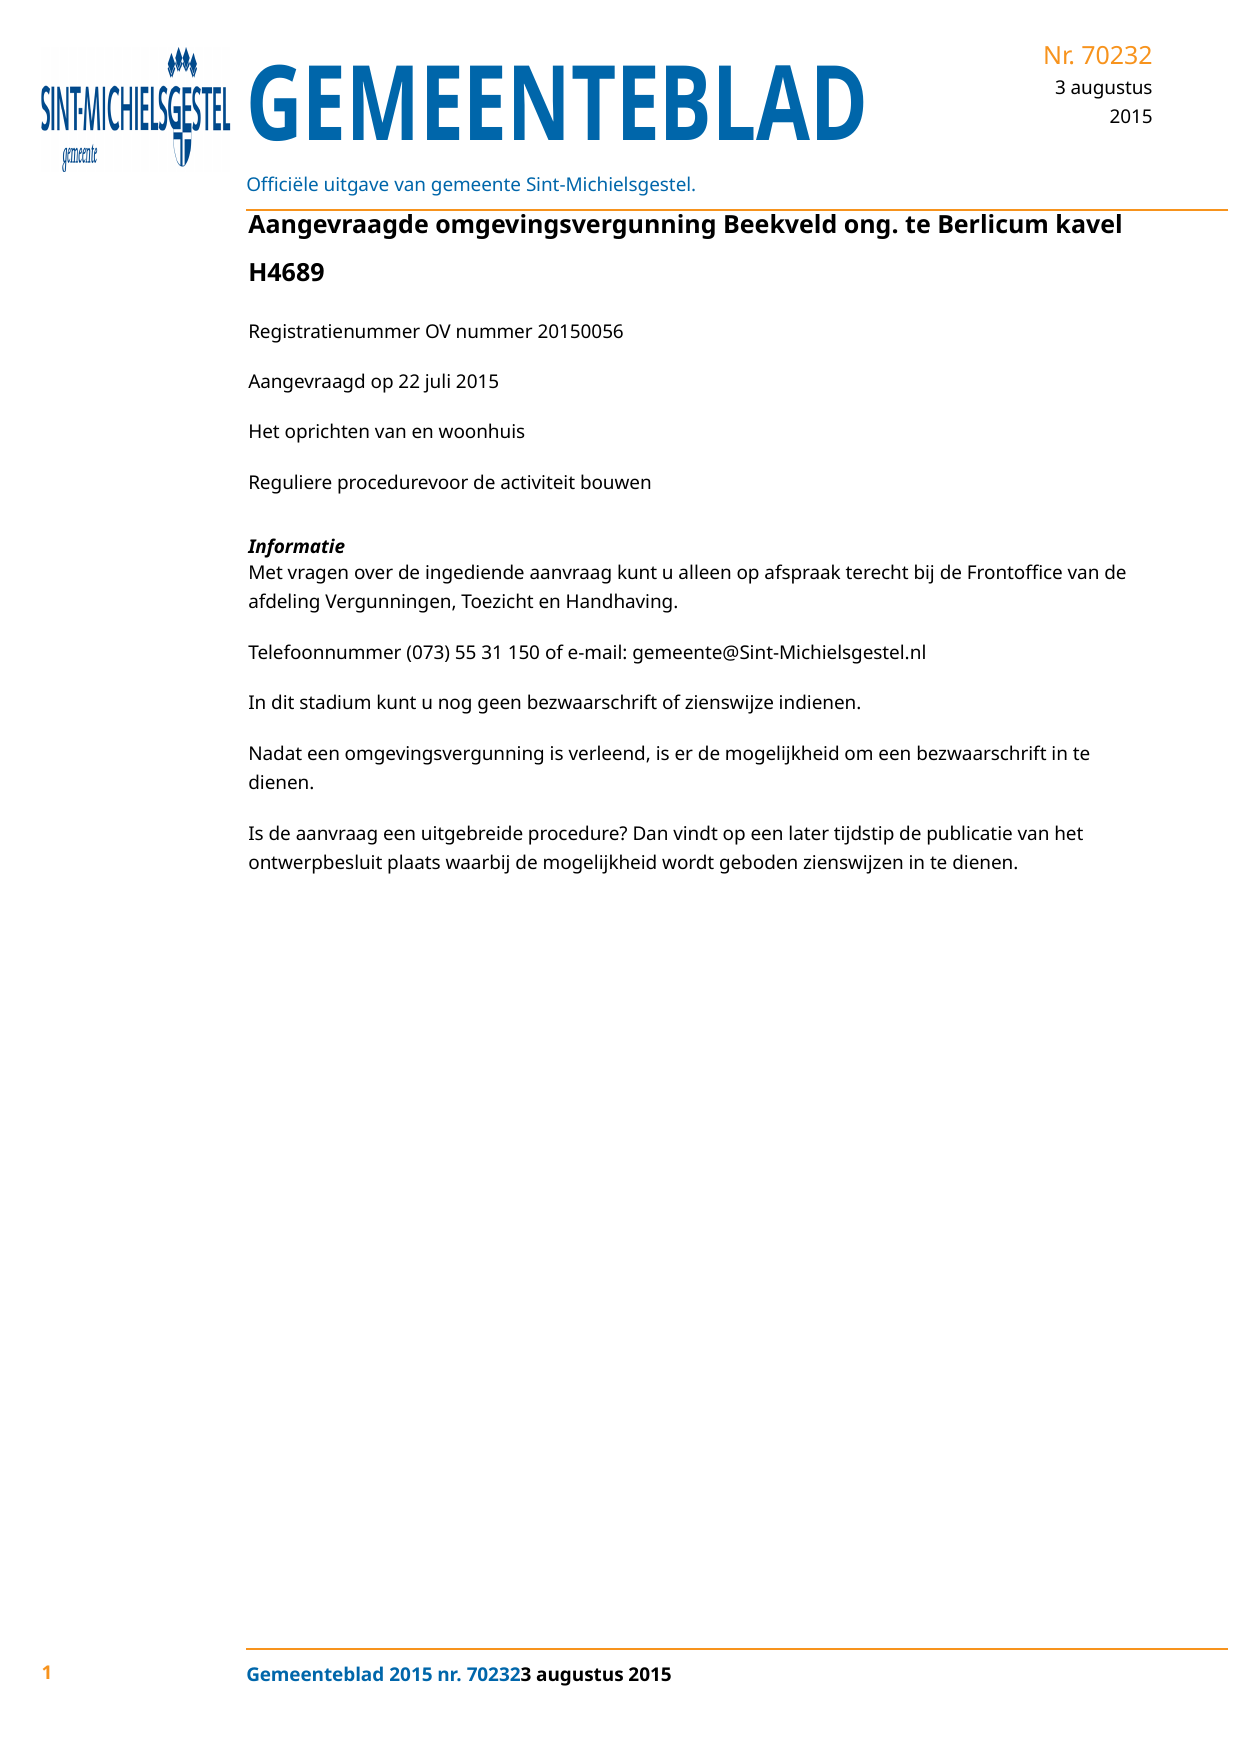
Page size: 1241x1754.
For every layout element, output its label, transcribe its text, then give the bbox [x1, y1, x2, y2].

text Informatie [248, 533, 1152, 559]
text Met vragen over de ingediende aanvraag kunt u alleen op afspraak terecht bij de Frontoffice van de afdeling Vergunningen, Toezicht en Handhaving. [248, 559, 1152, 614]
text Reguliere procedurevoor de activiteit bouwen [248, 469, 1152, 495]
text Aangevraagd op 22 juli 2015 [248, 368, 1152, 394]
text Telefoonnummer (073) 55 31 150 of e-mail: gemeente@Sint-Michielsgestel.nl [248, 639, 1152, 664]
picture [41, 47, 231, 172]
text In dit stadium kunt u nog geen bezwaarschrift of zienswijze indienen. [248, 689, 1152, 715]
text Nadat een omgevingsvergunning is verleend, is er de mogelijkheid om een bezwaarschrift in te dienen. [248, 740, 1152, 795]
text Is de aanvraag een uitgebreide procedure? Dan vindt op een later tijdstip de publicatie van het ontwerpbesluit plaats waarbij de mogelijkheid wordt geboden zienswijzen in te dienen. [248, 820, 1152, 875]
text Aangevraagde omgevingsvergunning Beekveld ong. te Berlicum kavel H4689 [248, 211, 1152, 288]
text Registratienummer OV nummer 20150056 [248, 318, 1152, 344]
text Het oprichten van en woonhuis [248, 419, 1152, 444]
